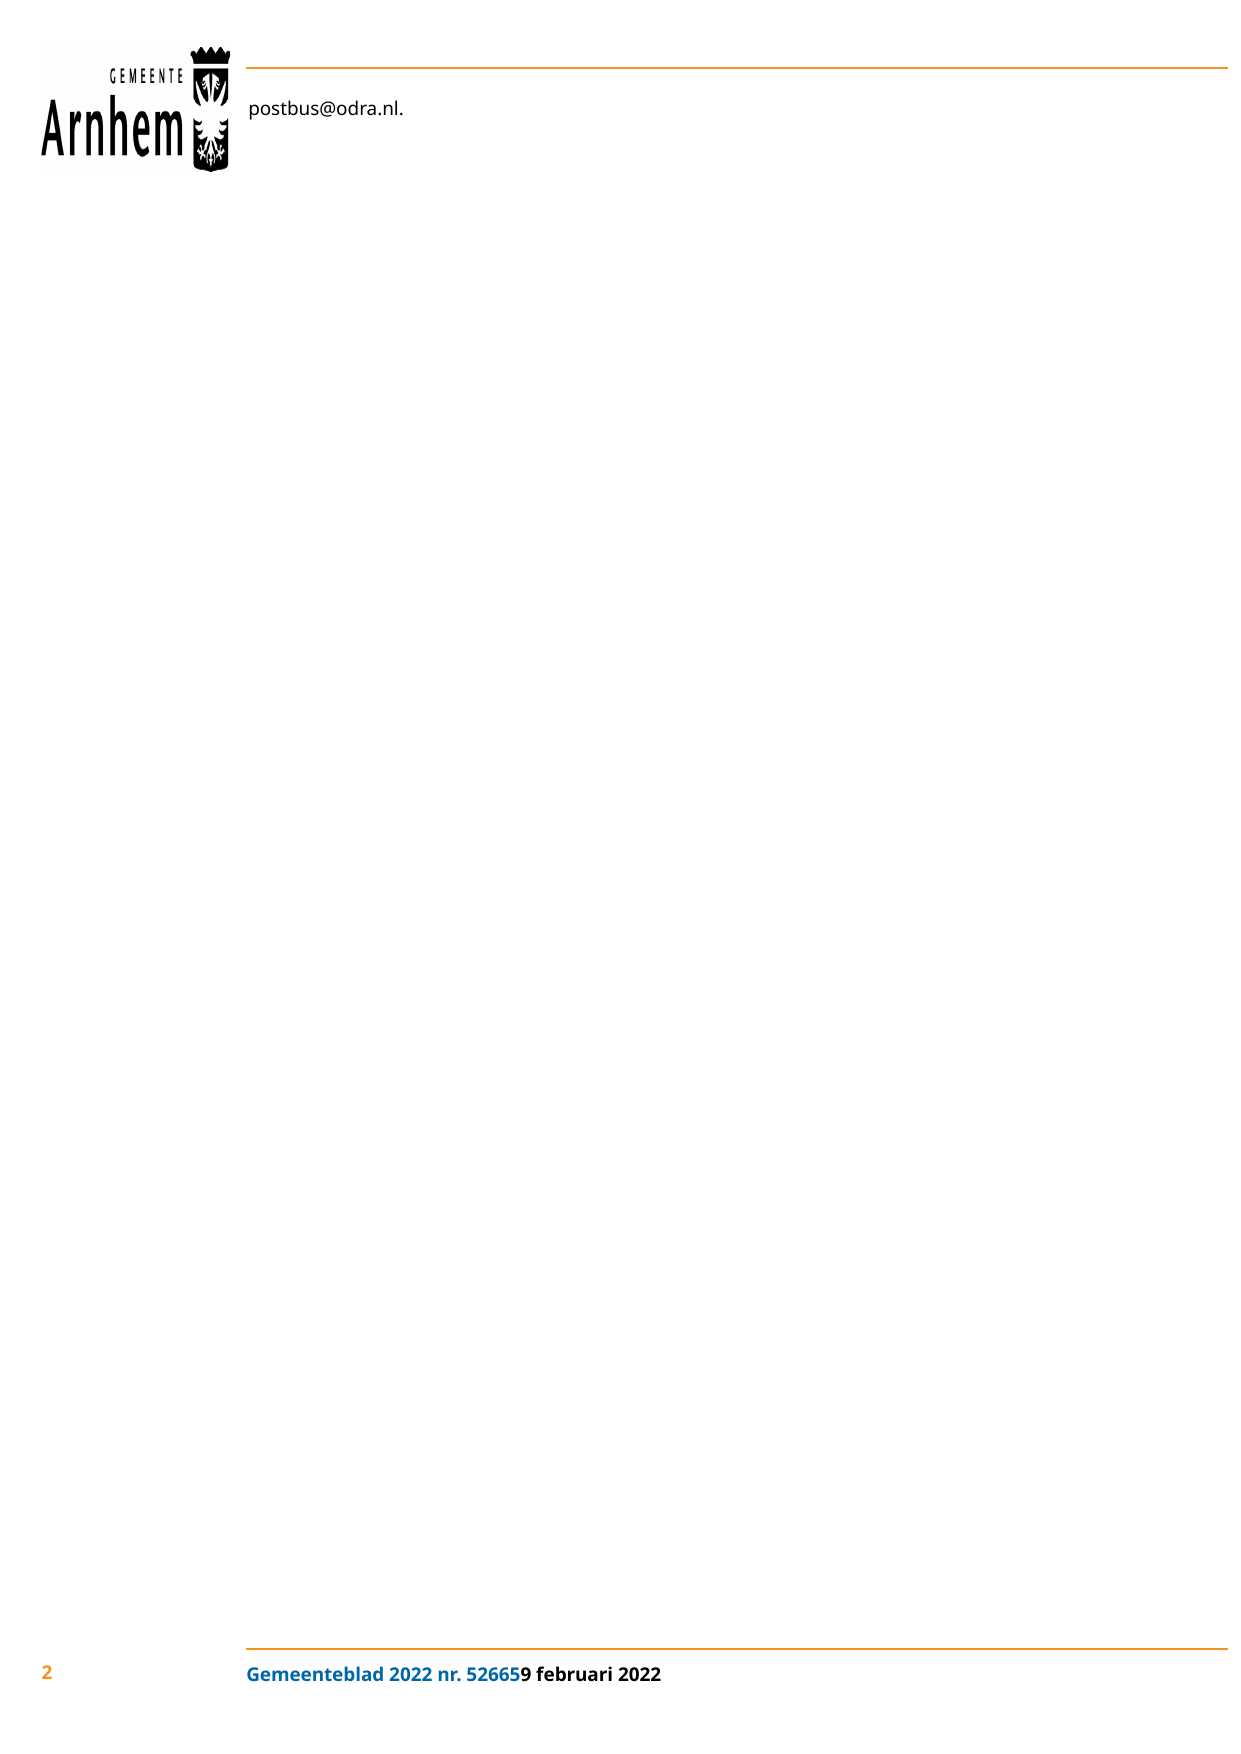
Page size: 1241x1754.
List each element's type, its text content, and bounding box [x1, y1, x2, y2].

picture [41, 47, 231, 172]
text postbus@odra.nl. [248, 95, 1152, 121]
